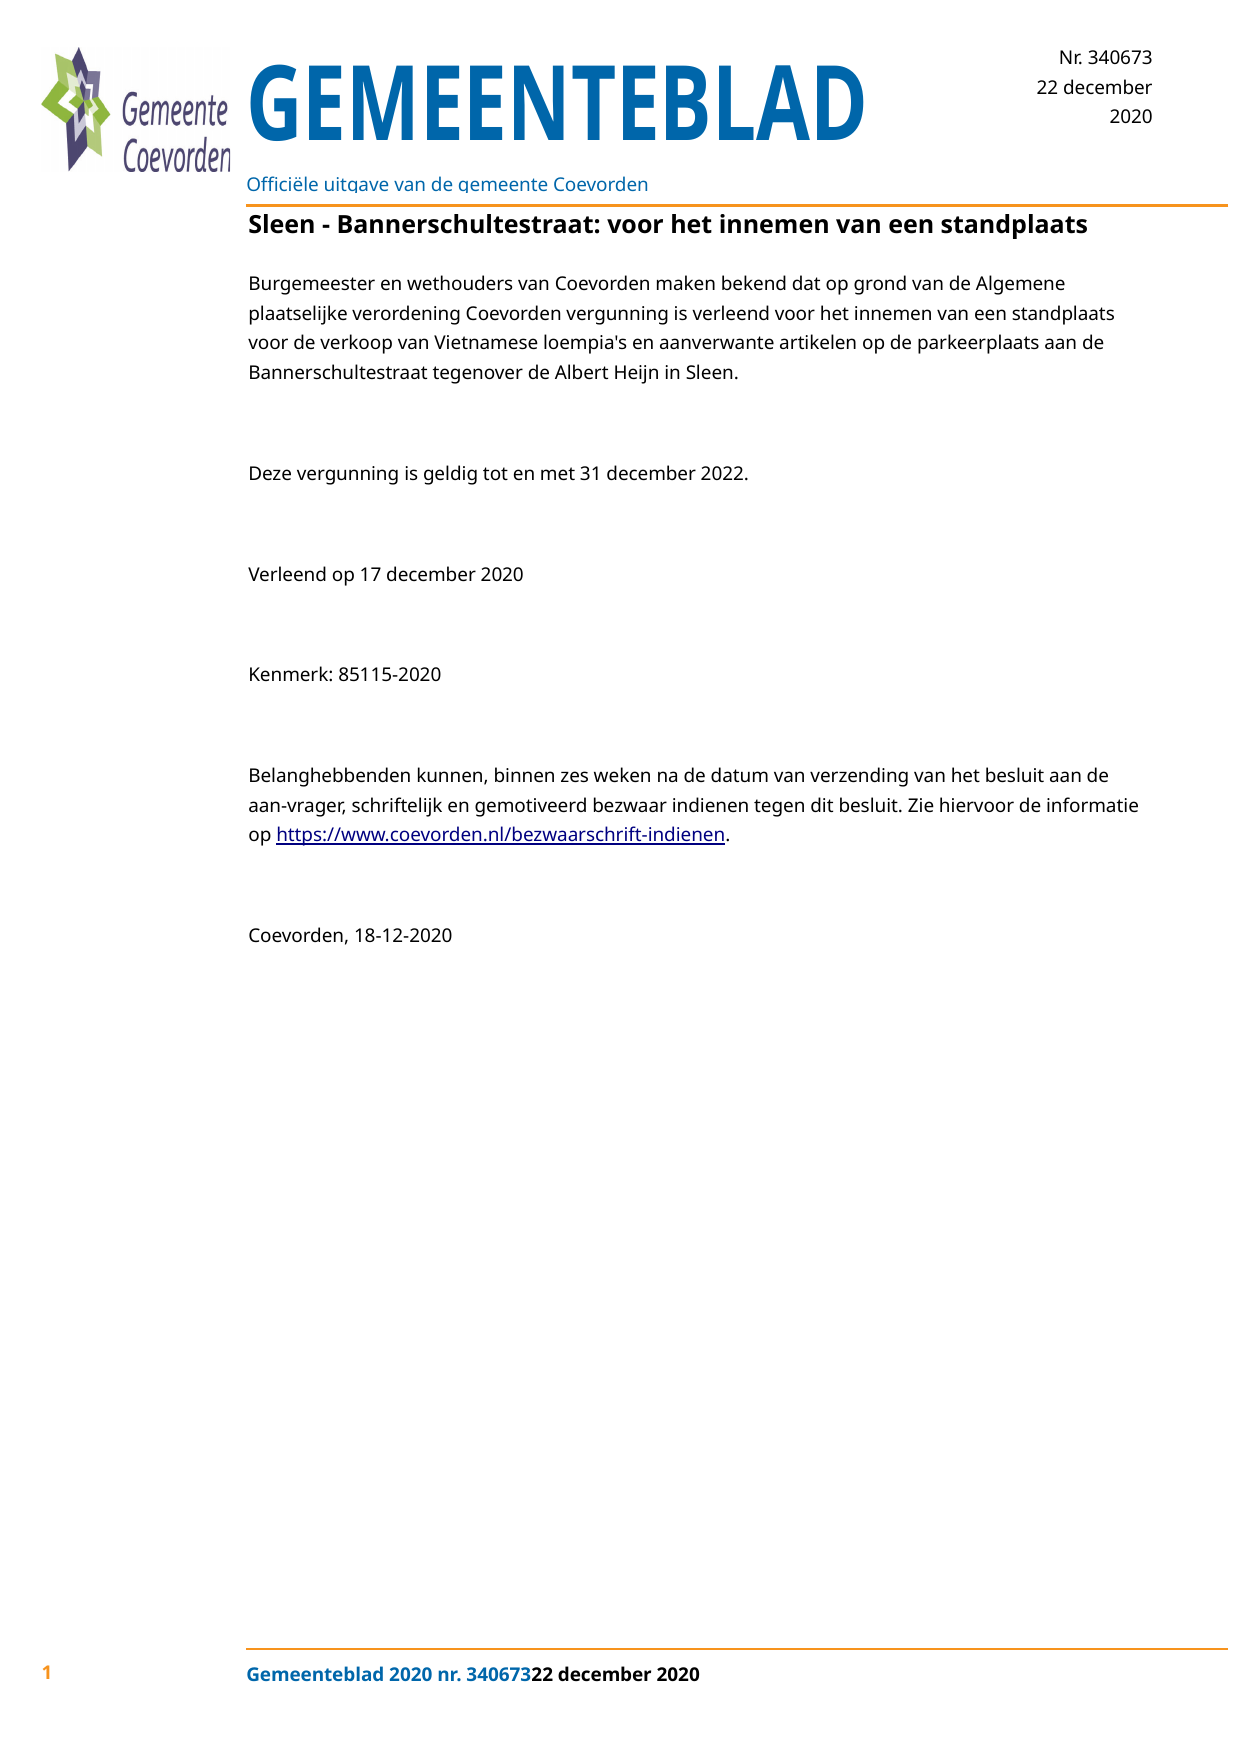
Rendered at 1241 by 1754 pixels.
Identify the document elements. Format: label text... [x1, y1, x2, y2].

picture [41, 47, 231, 172]
text Sleen - Bannerschultestraat: voor het innemen van een standplaats [248, 207, 1152, 241]
text Coevorden, 18-12-2020 [248, 922, 1152, 948]
text Burgemeester en wethouders van Coevorden maken bekend dat op grond van de Algemene plaatselijke verordening Coevorden vergunning is verleend voor het innemen van een standplaats voor de verkoop van Vietnamese loempia's en aanverwante artikelen op de parkeerplaats aan de Bannerschultestraat tegenover de Albert Heijn in Sleen. [248, 270, 1152, 385]
text Deze vergunning is geldig tot en met 31 december 2022. [248, 460, 1152, 486]
text Belanghebbenden kunnen, binnen zes weken na de datum van verzending van het besluit aan de aan-vrager, schriftelijk en gemotiveerd bezwaar indienen tegen dit besluit. Zie hiervoor de informatie op https://www.coevorden.nl/bezwaarschrift-indienen. [248, 762, 1152, 847]
text Kenmerk: 85115-2020 [248, 662, 1152, 687]
text Verleend op 17 december 2020 [248, 561, 1152, 586]
